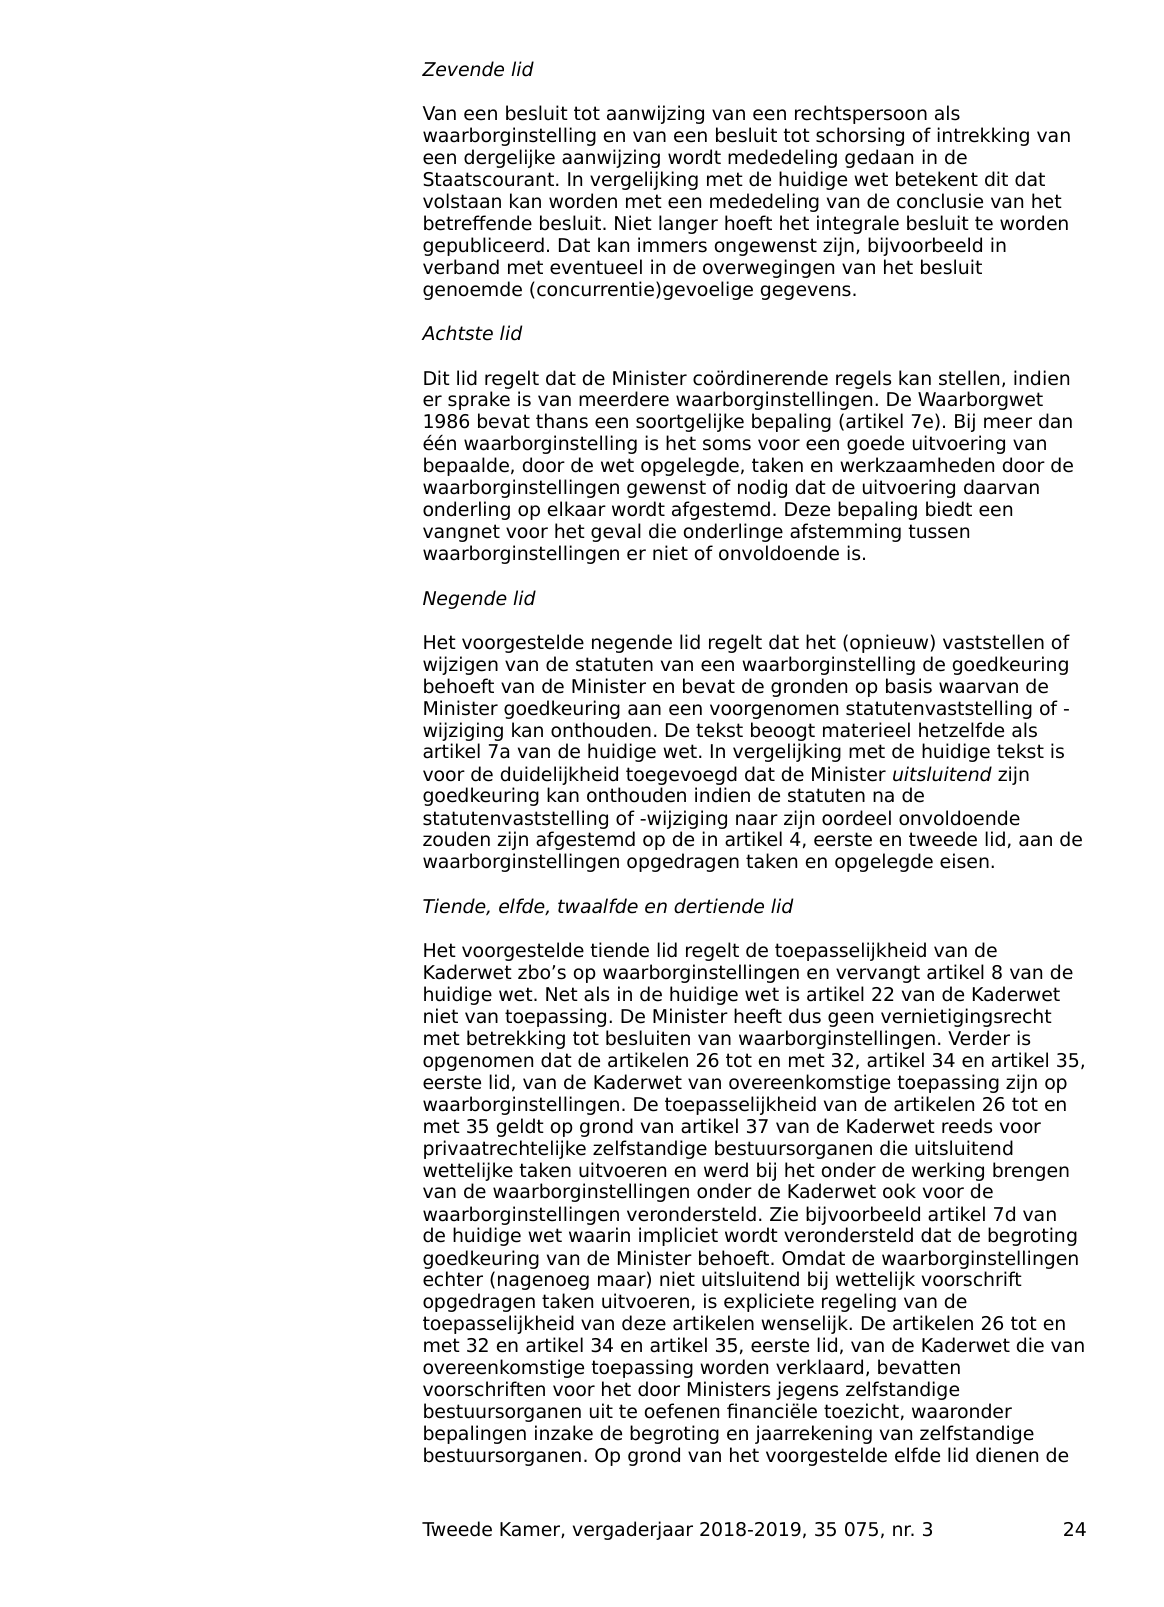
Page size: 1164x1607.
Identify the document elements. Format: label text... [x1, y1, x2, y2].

text Het voorgestelde negende lid regelt dat het (opnieuw) vaststellen of wijzigen van de statuten van een waarborginstelling de goedkeuring behoeft van de Minister en bevat de gronden op basis waarvan de Minister goedkeuring aan een voorgenomen statutenvaststelling of -wijziging kan onthouden. De tekst beoogt materieel hetzelfde als artikel 7a van de huidige wet. In vergelijking met de huidige tekst is voor de duidelijkheid toegevoegd dat de Minister uitsluitend zijn goedkeuring kan onthouden indien de statuten na de statutenvaststelling of -wijziging naar zijn oordeel onvoldoende zouden zijn afgestemd op de in artikel 4, eerste en tweede lid, aan de waarborginstellingen opgedragen taken en opgelegde eisen. [422, 632, 1087, 873]
subtitle Zevende lid [422, 59, 1087, 81]
text Het voorgestelde tiende lid regelt de toepasselijkheid van de Kaderwet zbo’s op waarborginstellingen en vervangt artikel 8 van de huidige wet. Net als in de huidige wet is artikel 22 van de Kaderwet niet van toepassing. De Minister heeft dus geen vernietigingsrecht met betrekking tot besluiten van waarborginstellingen. Verder is opgenomen dat de artikelen 26 tot en met 32, artikel 34 en artikel 35, eerste lid, van de Kaderwet van overeenkomstige toepassing zijn op waarborginstellingen. De toepasselijkheid van de artikelen 26 tot en met 35 geldt op grond van artikel 37 van de Kaderwet reeds voor privaatrechtelijke zelfstandige bestuursorganen die uitsluitend wettelijke taken uitvoeren en werd bij het onder de werking brengen van de waarborginstellingen onder de Kaderwet ook voor de waarborginstellingen verondersteld. Zie bijvoorbeeld artikel 7d van de huidige wet waarin impliciet wordt verondersteld dat de begroting goedkeuring van de Minister behoeft. Omdat de waarborginstellingen echter (nagenoeg maar) niet uitsluitend bij wettelijk voorschrift opgedragen taken uitvoeren, is expliciete regeling van de toepasselijkheid van deze artikelen wenselijk. De artikelen 26 tot en met 32 en artikel 34 en artikel 35, eerste lid, van de Kaderwet die van overeenkomstige toepassing worden verklaard, bevatten voorschriften voor het door Ministers jegens zelfstandige bestuursorganen uit te oefenen financiële toezicht, waaronder bepalingen inzake de begroting en jaarrekening van zelfstandige bestuursorganen. Op grond van het voorgestelde elfde lid dienen de [422, 940, 1087, 1467]
subtitle Negende lid [422, 587, 1087, 609]
subtitle Achtste lid [422, 323, 1087, 345]
text Dit lid regelt dat de Minister coördinerende regels kan stellen, indien er sprake is van meerdere waarborginstellingen. De Waarborgwet 1986 bevat thans een soortgelijke bepaling (artikel 7e). Bij meer dan één waarborginstelling is het soms voor een goede uitvoering van bepaalde, door de wet opgelegde, taken en werkzaamheden door de waarborginstellingen gewenst of nodig dat de uitvoering daarvan onderling op elkaar wordt afgestemd. Deze bepaling biedt een vangnet voor het geval die onderlinge afstemming tussen waarborginstellingen er niet of onvoldoende is. [422, 367, 1087, 565]
subtitle Tiende, elfde, twaalfde en dertiende lid [422, 896, 1087, 917]
text Van een besluit tot aanwijzing van een rechtspersoon als waarborginstelling en van een besluit tot schorsing of intrekking van een dergelijke aanwijzing wordt mededeling gedaan in de Staatscourant. In vergelijking met de huidige wet betekent dit dat volstaan kan worden met een mededeling van de conclusie van het betreffende besluit. Niet langer hoeft het integrale besluit te worden gepubliceerd. Dat kan immers ongewenst zijn, bijvoorbeeld in verband met eventueel in de overwegingen van het besluit genoemde (concurrentie)gevoelige gegevens. [422, 103, 1087, 301]
